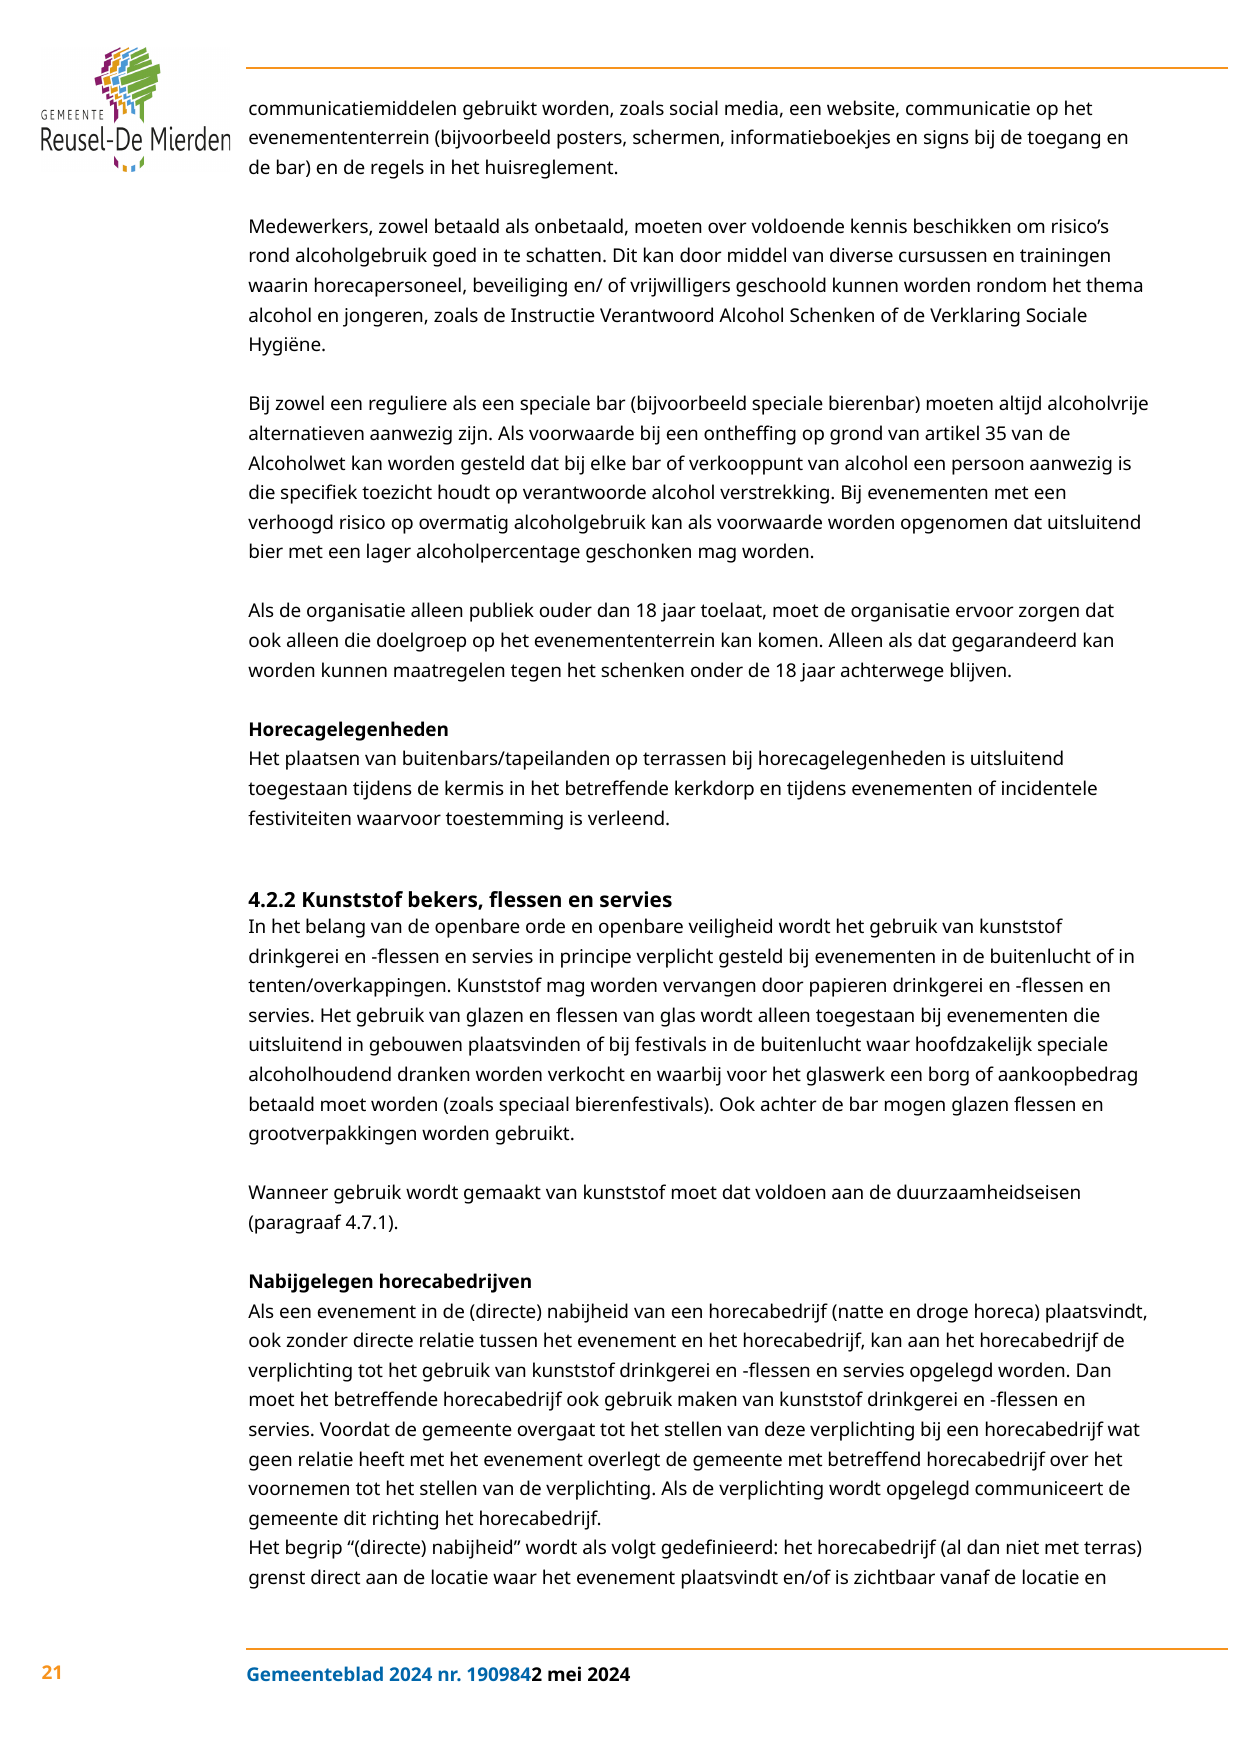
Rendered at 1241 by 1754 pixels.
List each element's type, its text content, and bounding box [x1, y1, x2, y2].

text Het plaatsen van buitenbars/tapeilanden op terrassen bij horecagelegenheden is uitsluitend toegestaan tijdens de kermis in het betreffende kerkdorp en tijdens evenementen of incidentele festiviteiten waarvoor toestemming is verleend. [248, 746, 1152, 831]
picture [41, 47, 231, 172]
text Als de organisatie alleen publiek ouder dan 18 jaar toelaat, moet de organisatie ervoor zorgen dat ook alleen die doelgroep op het evenemententerrein kan komen. Alleen als dat gegarandeerd kan worden kunnen maatregelen tegen het schenken onder de 18 jaar achterwege blijven. [248, 598, 1152, 683]
text Wanneer gebruik wordt gemaakt van kunststof moet dat voldoen aan de duurzaamheidseisen (paragraaf 4.7.1). [248, 1179, 1152, 1235]
text Het begrip “(directe) nabijheid” wordt als volgt gedefinieerd: het horecabedrijf (al dan niet met terras) grenst direct aan de locatie waar het evenement plaatsvindt en/of is zichtbaar vanaf de locatie en [248, 1534, 1152, 1590]
text 4.2.2 Kunststof bekers, flessen en servies [248, 885, 1152, 913]
text communicatiemiddelen gebruikt worden, zoals social media, een website, communicatie op het evenemententerrein (bijvoorbeeld posters, schermen, informatieboekjes en signs bij de toegang en de bar) en de regels in het huisreglement. [248, 95, 1152, 180]
text Medewerkers, zowel betaald als onbetaald, moeten over voldoende kennis beschikken om risico’s rond alcoholgebruik goed in te schatten. Dit kan door middel van diverse cursussen en trainingen waarin horecapersoneel, beveiliging en/ of vrijwilligers geschoold kunnen worden rondom het thema alcohol en jongeren, zoals de Instructie Verantwoord Alcohol Schenken of de Verklaring Sociale Hygiëne. [248, 213, 1152, 357]
text Horecagelegenheden [248, 716, 1152, 742]
text Als een evenement in de (directe) nabijheid van een horecabedrijf (natte en droge horeca) plaatsvindt, ook zonder directe relatie tussen het evenement en het horecabedrijf, kan aan het horecabedrijf de verplichting tot het gebruik van kunststof drinkgerei en -flessen en servies opgelegd worden. Dan moet het betreffende horecabedrijf ook gebruik maken van kunststof drinkgerei en -flessen en servies. Voordat de gemeente overgaat tot het stellen van deze verplichting bij een horecabedrijf wat geen relatie heeft met het evenement overlegt de gemeente met betreffend horecabedrijf over het voornemen tot het stellen van de verplichting. Als de verplichting wordt opgelegd communiceert de gemeente dit richting het horecabedrijf. [248, 1298, 1152, 1531]
text In het belang van de openbare orde en openbare veiligheid wordt het gebruik van kunststof drinkgerei en -flessen en servies in principe verplicht gesteld bij evenementen in de buitenlucht of in tenten/overkappingen. Kunststof mag worden vervangen door papieren drinkgerei en -flessen en servies. Het gebruik van glazen en flessen van glas wordt alleen toegestaan bij evenementen die uitsluitend in gebouwen plaatsvinden of bij festivals in de buitenlucht waar hoofdzakelijk speciale alcoholhoudend dranken worden verkocht en waarbij voor het glaswerk een borg of aankoopbedrag betaald moet worden (zoals speciaal bierenfestivals). Ook achter de bar mogen glazen flessen en grootverpakkingen worden gebruikt. [248, 913, 1152, 1146]
text Bij zowel een reguliere als een speciale bar (bijvoorbeeld speciale bierenbar) moeten altijd alcoholvrije alternatieven aanwezig zijn. Als voorwaarde bij een ontheffing op grond van artikel 35 van de Alcoholwet kan worden gesteld dat bij elke bar of verkooppunt van alcohol een persoon aanwezig is die specifiek toezicht houdt op verantwoorde alcohol verstrekking. Bij evenementen met een verhoogd risico op overmatig alcoholgebruik kan als voorwaarde worden opgenomen dat uitsluitend bier met een lager alcoholpercentage geschonken mag worden. [248, 391, 1152, 564]
text Nabijgelegen horecabedrijven [248, 1268, 1152, 1294]
